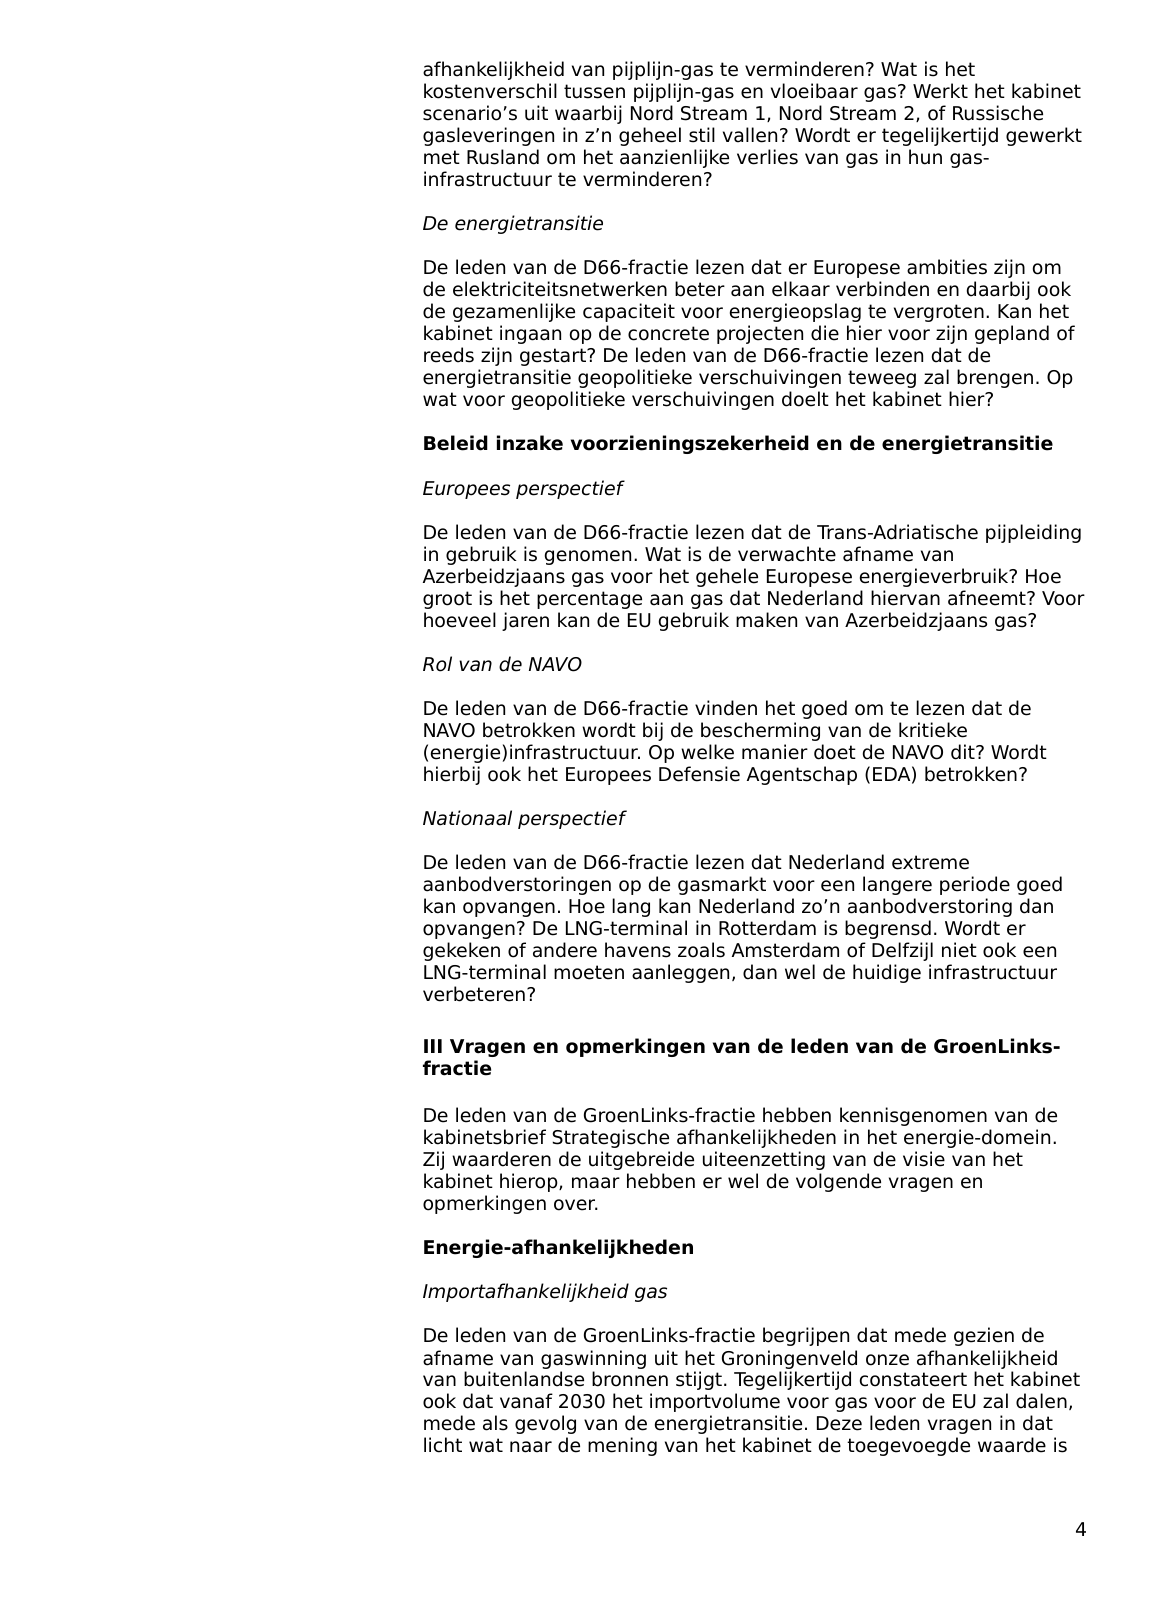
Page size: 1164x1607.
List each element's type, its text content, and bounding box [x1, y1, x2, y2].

text De leden van de GroenLinks-fractie begrijpen dat mede gezien de afname van gaswinning uit het Groningenveld onze afhankelijkheid van buitenlandse bronnen stijgt. Tegelijkertijd constateert het kabinet ook dat vanaf 2030 het importvolume voor gas voor de EU zal dalen, mede als gevolg van de energietransitie. Deze leden vragen in dat licht wat naar de mening van het kabinet de toegevoegde waarde is [422, 1325, 1087, 1457]
subtitle Nationaal perspectief [422, 808, 1087, 830]
subtitle Importafhankelijkheid gas [422, 1281, 1087, 1303]
text De leden van de D66-fractie lezen dat de Trans-Adriatische pijpleiding in gebruik is genomen. Wat is de verwachte afname van Azerbeidzjaans gas voor het gehele Europese energieverbruik? Hoe groot is het percentage aan gas dat Nederland hiervan afneemt? Voor hoeveel jaren kan de EU gebruik maken van Azerbeidzjaans gas? [422, 522, 1087, 632]
text afhankelijkheid van pijplijn-gas te verminderen? Wat is het kostenverschil tussen pijplijn-gas en vloeibaar gas? Werkt het kabinet scenario’s uit waarbij Nord Stream 1, Nord Stream 2, of Russische gasleveringen in z’n geheel stil vallen? Wordt er tegelijkertijd gewerkt met Rusland om het aanzienlijke verlies van gas in hun gas-infrastructuur te verminderen? [422, 59, 1087, 191]
subtitle III Vragen en opmerkingen van de leden van de GroenLinks-fractie [422, 1036, 1087, 1080]
subtitle Europees perspectief [422, 477, 1087, 499]
subtitle De energietransitie [422, 213, 1087, 235]
subtitle Rol van de NAVO [422, 654, 1087, 676]
text De leden van de D66-fractie vinden het goed om te lezen dat de NAVO betrokken wordt bij de bescherming van de kritieke (energie)infrastructuur. Op welke manier doet de NAVO dit? Wordt hierbij ook het Europees Defensie Agentschap (EDA) betrokken? [422, 698, 1087, 786]
subtitle Energie-afhankelijkheden [422, 1237, 1087, 1259]
text De leden van de D66-fractie lezen dat er Europese ambities zijn om de elektriciteitsnetwerken beter aan elkaar verbinden en daarbij ook de gezamenlijke capaciteit voor energieopslag te vergroten. Kan het kabinet ingaan op de concrete projecten die hier voor zijn gepland of reeds zijn gestart? De leden van de D66-fractie lezen dat de energietransitie geopolitieke verschuivingen teweeg zal brengen. Op wat voor geopolitieke verschuivingen doelt het kabinet hier? [422, 257, 1087, 411]
subtitle Beleid inzake voorzieningszekerheid en de energietransitie [422, 433, 1087, 455]
text De leden van de D66-fractie lezen dat Nederland extreme aanbodverstoringen op de gasmarkt voor een langere periode goed kan opvangen. Hoe lang kan Nederland zo’n aanbodverstoring dan opvangen? De LNG-terminal in Rotterdam is begrensd. Wordt er gekeken of andere havens zoals Amsterdam of Delfzijl niet ook een LNG-terminal moeten aanleggen, dan wel de huidige infrastructuur verbeteren? [422, 852, 1087, 1006]
text De leden van de GroenLinks-fractie hebben kennisgenomen van de kabinetsbrief Strategische afhankelijkheden in het energie-domein. Zij waarderen de uitgebreide uiteenzetting van de visie van het kabinet hierop, maar hebben er wel de volgende vragen en opmerkingen over. [422, 1105, 1087, 1215]
